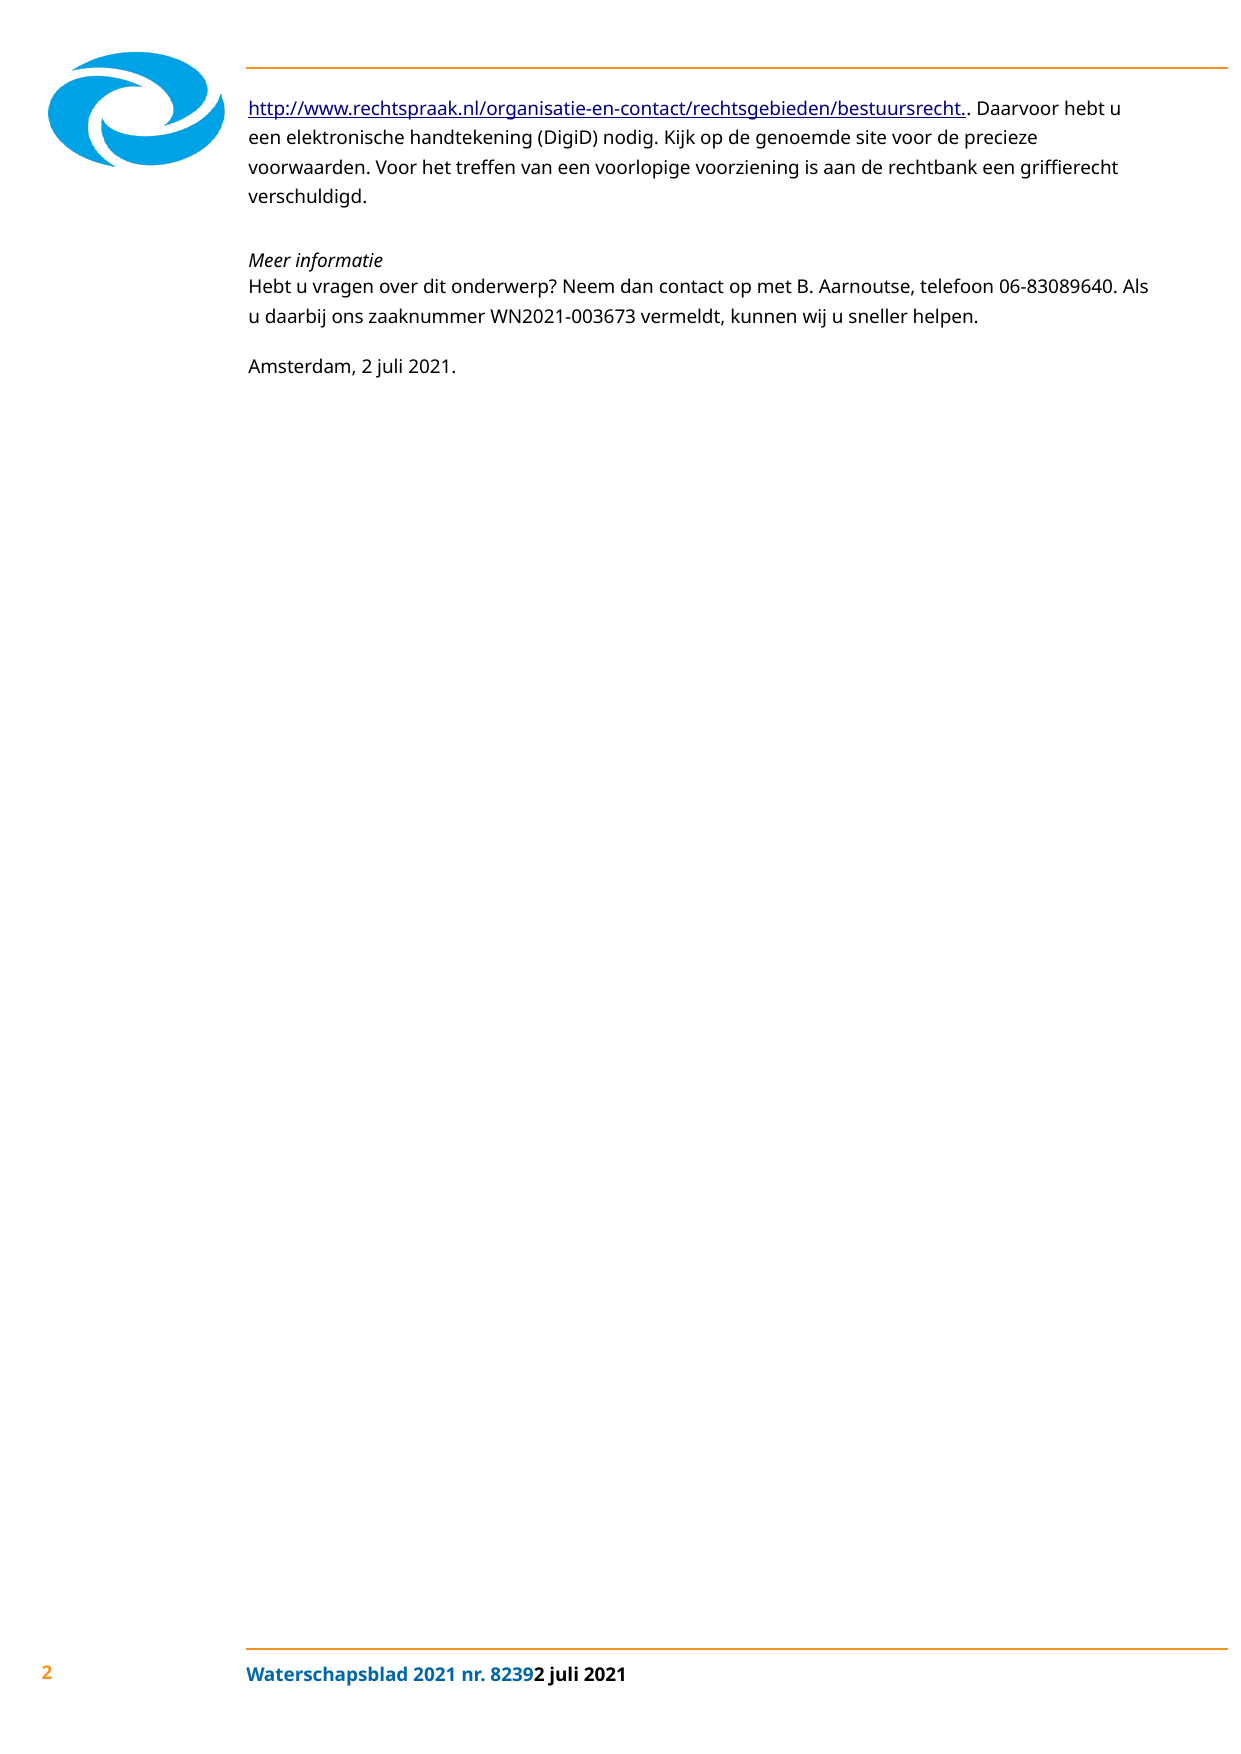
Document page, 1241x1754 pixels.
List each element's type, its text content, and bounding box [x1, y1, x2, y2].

text Hebt u vragen over dit onderwerp? Neem dan contact op met B. Aarnoutse, telefoon 06-83089640. Als u daarbij ons zaaknummer WN2021-003673 vermeldt, kunnen wij u sneller helpen. [248, 273, 1152, 328]
text Meer informatie [248, 247, 1152, 273]
text http://www.rechtspraak.nl/organisatie-en-contact/rechtsgebieden/bestuursrecht.. Daarvoor hebt u een elektronische handtekening (DigiD) nodig. Kijk op de genoemde site voor de precieze voorwaarden. Voor het treffen van een voorlopige voorziening is aan de rechtbank een griffierecht verschuldigd. [248, 95, 1152, 209]
text Amsterdam, 2 juli 2021. [248, 353, 1152, 379]
picture [41, 47, 231, 172]
